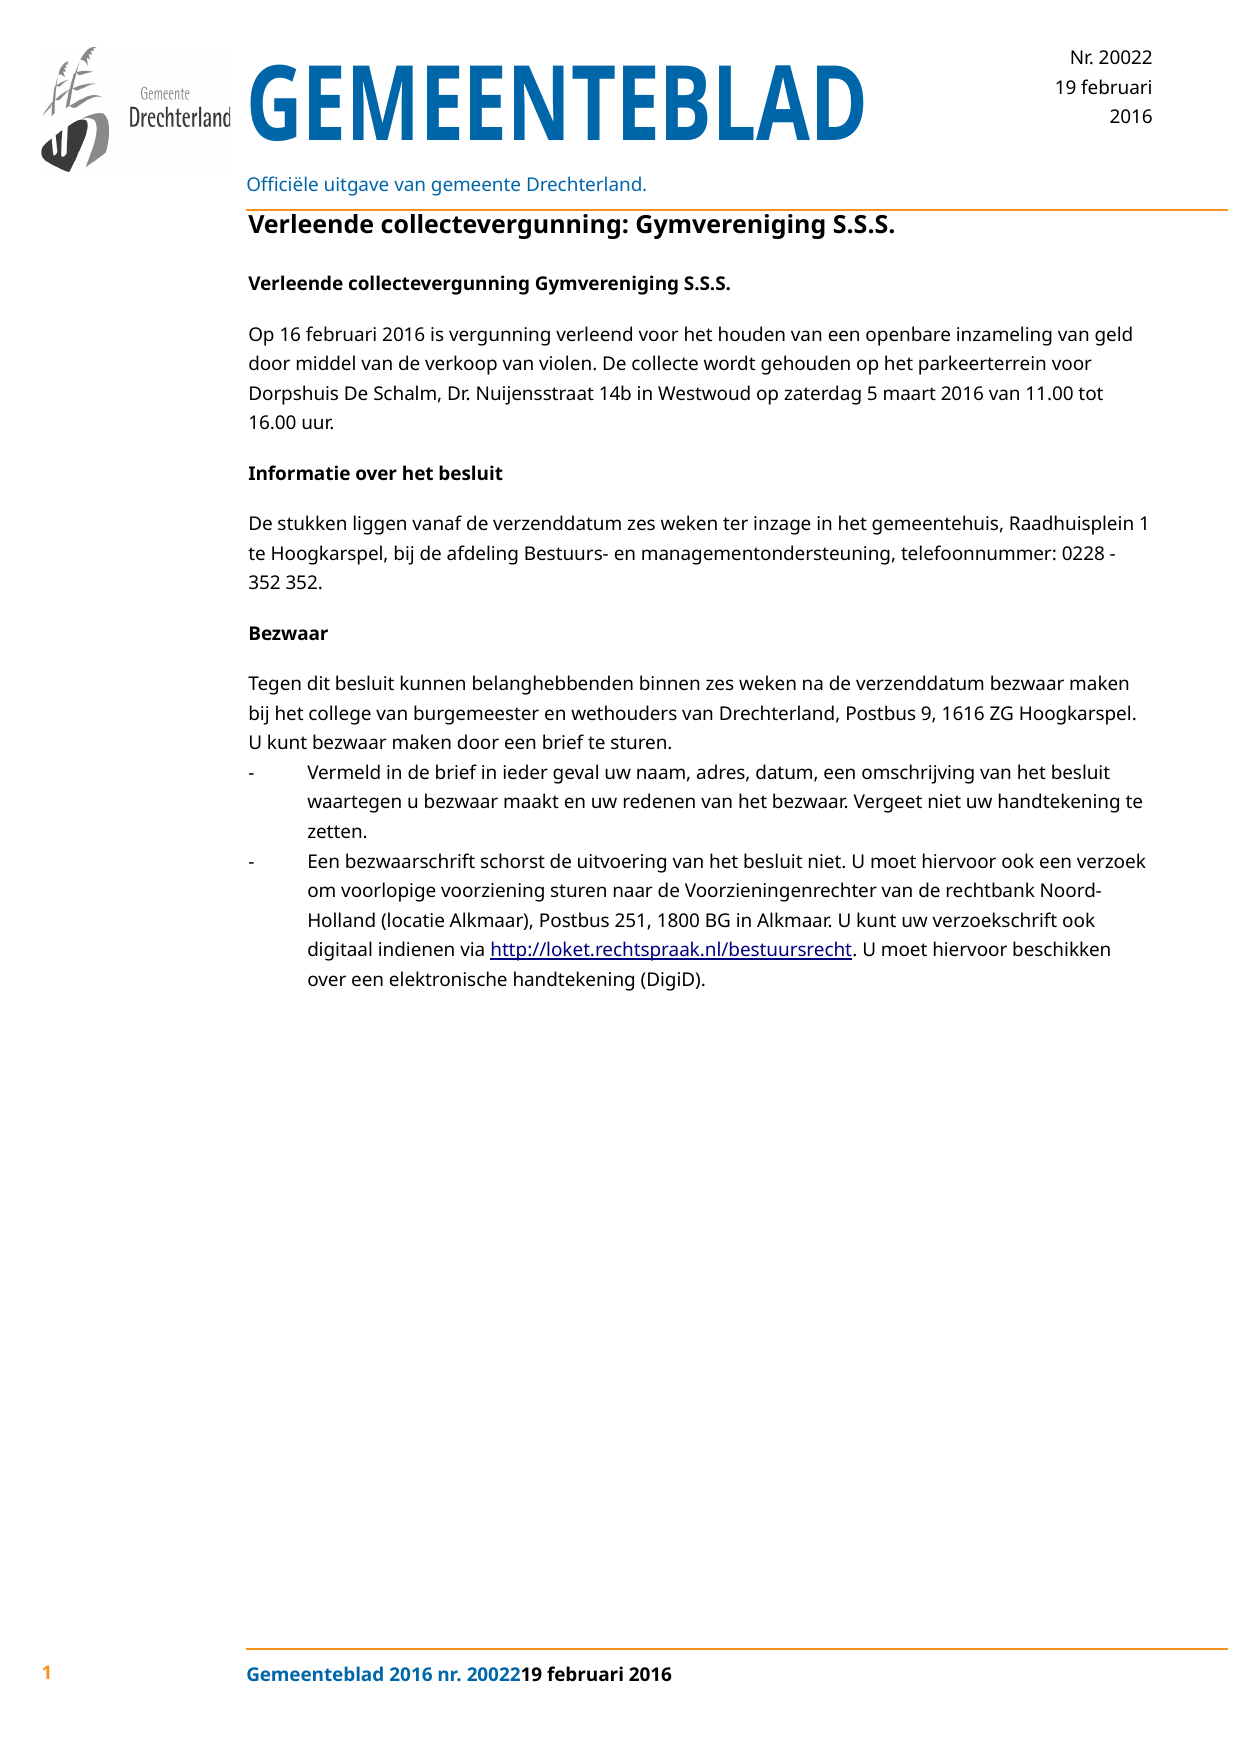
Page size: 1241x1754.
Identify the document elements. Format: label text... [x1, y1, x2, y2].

list Vermeld in de brief in ieder geval uw naam, adres, datum, een omschrijving van het besluit waartegen u bezwaar maakt en uw redenen van het bezwaar. Vergeet niet uw handtekening te zetten. [248, 759, 1152, 844]
text Tegen dit besluit kunnen belanghebbenden binnen zes weken na de verzenddatum bezwaar maken bij het college van burgemeester en wethouders van Drechterland, Postbus 9, 1616 ZG Hoogkarspel. U kunt bezwaar maken door een brief te sturen. [248, 670, 1152, 755]
text Verleende collectevergunning Gymvereniging S.S.S. [248, 270, 1152, 296]
text Verleende collectevergunning: Gymvereniging S.S.S. [248, 211, 1152, 241]
text De stukken liggen vanaf de verzenddatum zes weken ter inzage in het gemeentehuis, Raadhuisplein 1 te Hoogkarspel, bij de afdeling Bestuurs- en managementondersteuning, telefoonnummer: 0228 - 352 352. [248, 510, 1152, 595]
text Informatie over het besluit [248, 460, 1152, 486]
picture [41, 47, 231, 172]
text Bezwaar [248, 620, 1152, 646]
text Op 16 februari 2016 is vergunning verleend voor het houden van een openbare inzameling van geld door middel van de verkoop van violen. De collecte wordt gehouden op het parkeerterrein voor Dorpshuis De Schalm, Dr. Nuijensstraat 14b in Westwoud op zaterdag 5 maart 2016 van 11.00 tot 16.00 uur. [248, 321, 1152, 435]
list Een bezwaarschrift schorst de uitvoering van het besluit niet. U moet hiervoor ook een verzoek om voorlopige voorziening sturen naar de Voorzieningenrechter van de rechtbank Noord-Holland (locatie Alkmaar), Postbus 251, 1800 BG in Alkmaar. U kunt uw verzoekschrift ook digitaal indienen via http://loket.rechtspraak.nl/bestuursrecht. U moet hiervoor beschikken over een elektronische handtekening (DigiD). [248, 848, 1152, 992]
